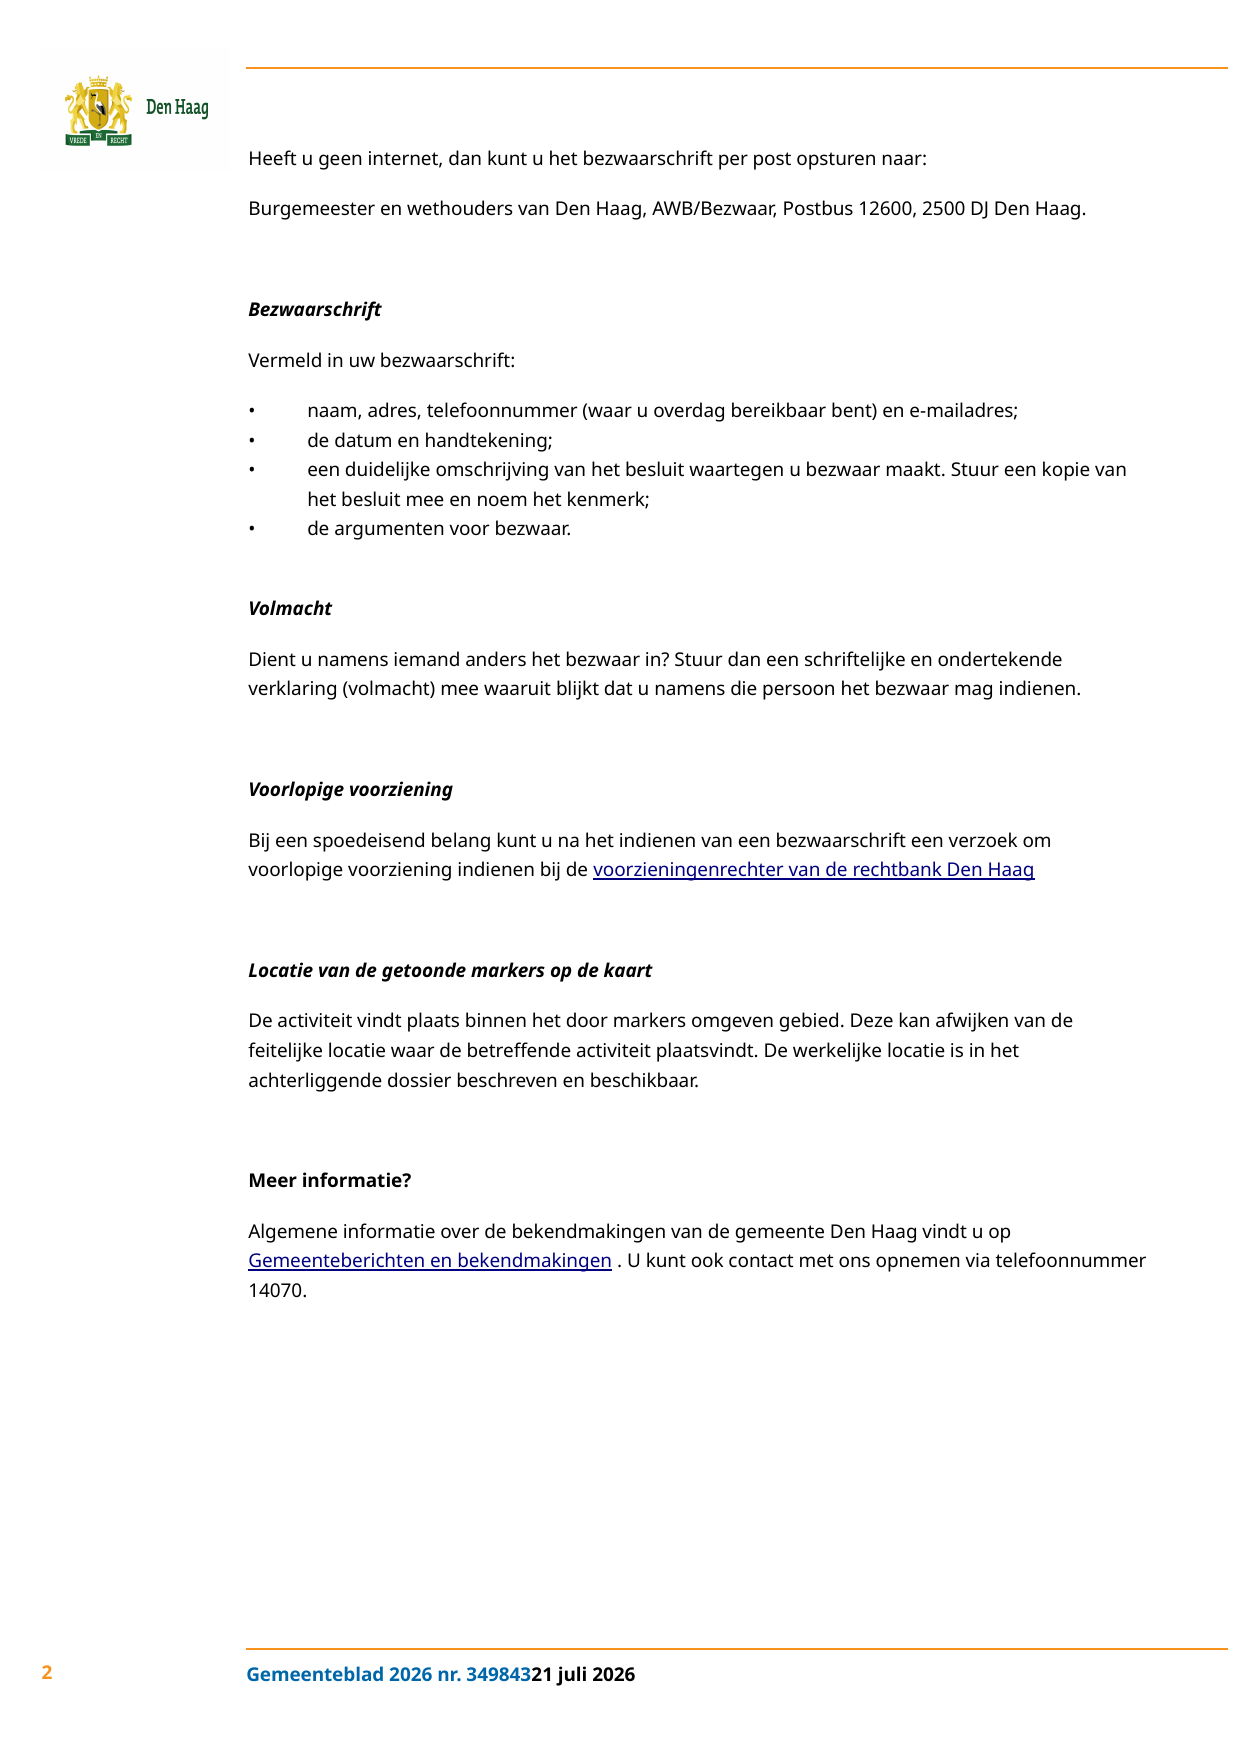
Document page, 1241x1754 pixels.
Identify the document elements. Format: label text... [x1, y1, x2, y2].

text Vermeld in uw bezwaarschrift: [248, 347, 1152, 373]
text Algemene informatie over de bekendmakingen van de gemeente Den Haag vindt u op Gemeenteberichten en bekendmakingen . U kunt ook contact met ons opnemen via telefoonnummer 14070. [248, 1218, 1152, 1303]
list naam, adres, telefoonnummer (waar u overdag bereikbaar bent) en e-mailadres; [248, 397, 1152, 423]
text Volmacht [248, 596, 1152, 621]
text De activiteit vindt plaats binnen het door markers omgeven gebied. Deze kan afwijken van de feitelijke locatie waar de betreffende activiteit plaatsvindt. De werkelijke locatie is in het achterliggende dossier beschreven en beschikbaar. [248, 1008, 1152, 1093]
text Bezwaarschrift [248, 296, 1152, 322]
text Meer informatie? [248, 1168, 1152, 1193]
list de argumenten voor bezwaar. [248, 516, 1152, 541]
list de datum en handtekening; [248, 427, 1152, 453]
list een duidelijke omschrijving van het besluit waartegen u bezwaar maakt. Stuur een kopie van het besluit mee en noem het kenmerk; [248, 456, 1152, 512]
text Dient u namens iemand anders het bezwaar in? Stuur dan een schriftelijke en ondertekende verklaring (volmacht) mee waaruit blijkt dat u namens die persoon het bezwaar mag indienen. [248, 646, 1152, 701]
text Locatie van de getoonde markers op de kaart [248, 957, 1152, 983]
text Voorlopige voorziening [248, 776, 1152, 802]
text Heeft u geen internet, dan kunt u het bezwaarschrift per post opsturen naar: [248, 145, 1152, 171]
picture [41, 47, 231, 172]
text Burgemeester en wethouders van Den Haag, AWB/Bezwaar, Postbus 12600, 2500 DJ Den Haag. [248, 196, 1152, 221]
text Bij een spoedeisend belang kunt u na het indienen van een bezwaarschrift een verzoek om voorlopige voorziening indienen bij de voorzieningenrechter van de rechtbank Den Haag [248, 827, 1152, 882]
